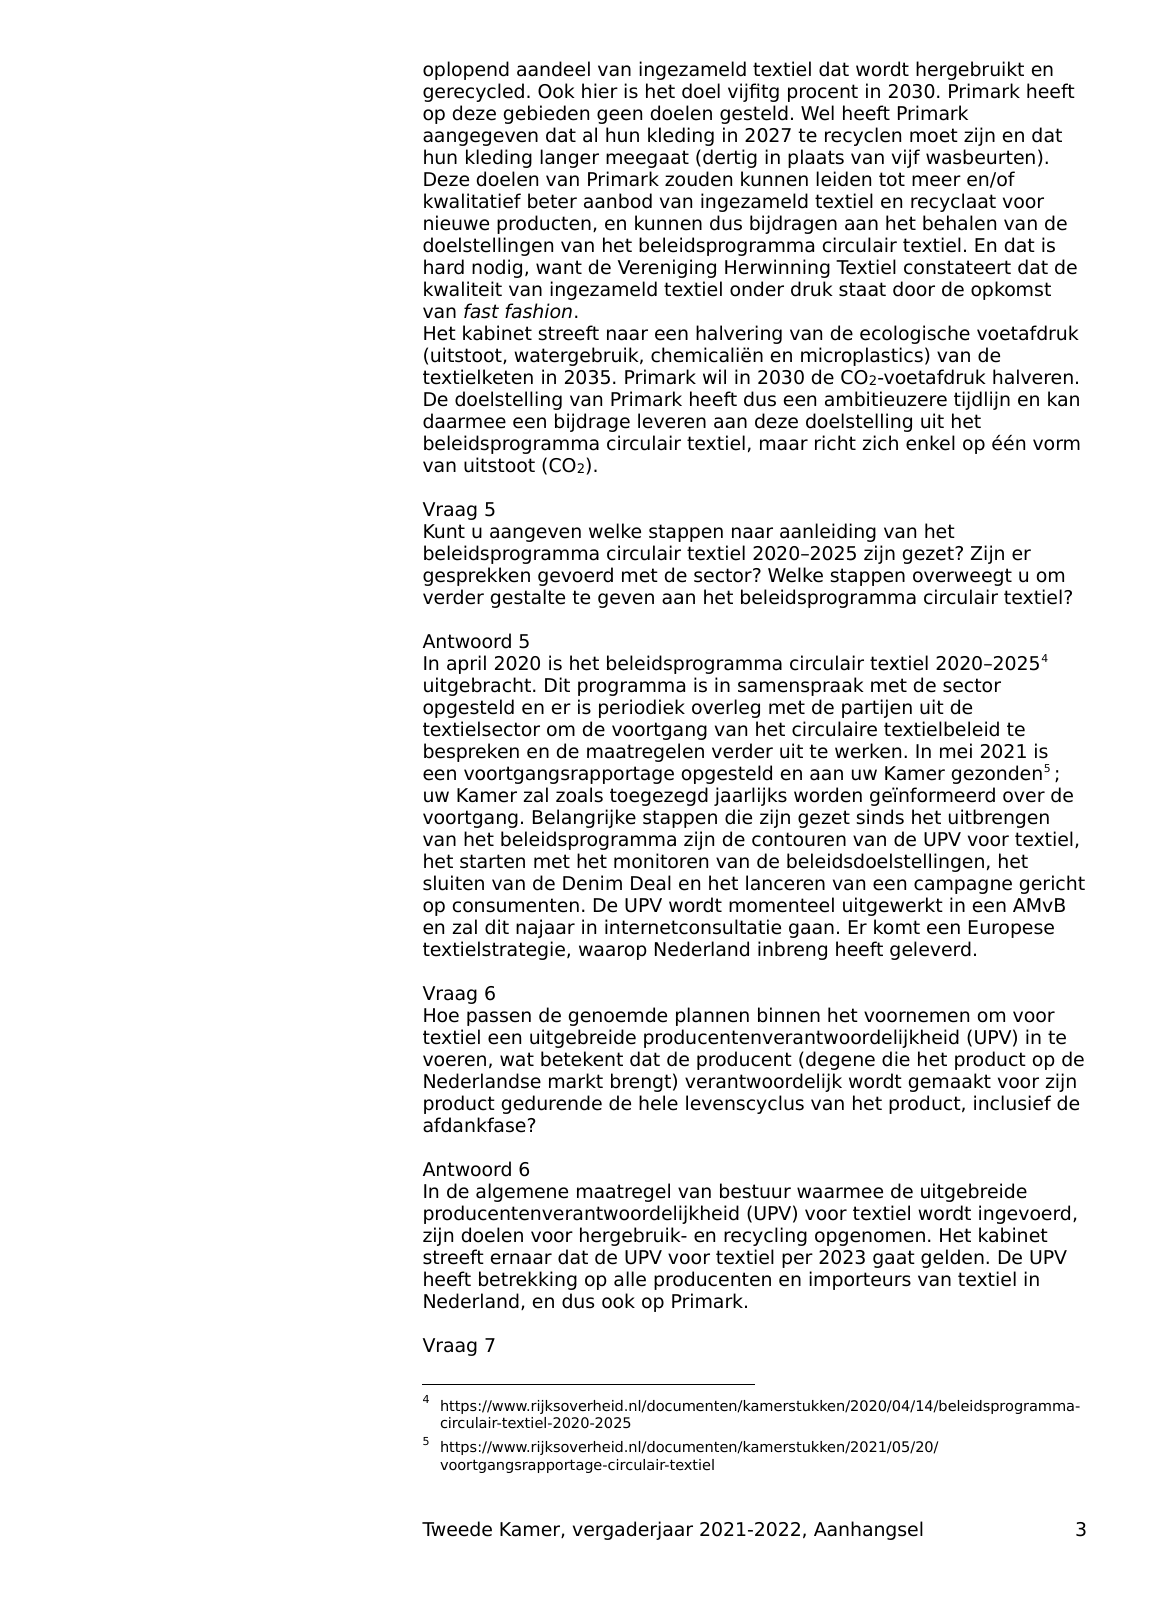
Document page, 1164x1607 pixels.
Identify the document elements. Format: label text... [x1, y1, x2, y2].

text oplopend aandeel van ingezameld textiel dat wordt hergebruikt en gerecycled. Ook hier is het doel vijfitg procent in 2030. Primark heeft op deze gebieden geen doelen gesteld. Wel heeft Primark aangegeven dat al hun kleding in 2027 te recyclen moet zijn en dat hun kleding langer meegaat (dertig in plaats van vijf wasbeurten). Deze doelen van Primark zouden kunnen leiden tot meer en/of kwalitatief beter aanbod van ingezameld textiel en recyclaat voor nieuwe producten, en kunnen dus bijdragen aan het behalen van de doelstellingen van het beleidsprogramma circulair textiel. En dat is hard nodig, want de Vereniging Herwinning Textiel constateert dat de kwaliteit van ingezameld textiel onder druk staat door de opkomst van fast fashion. [422, 59, 1087, 323]
text Hoe passen de genoemde plannen binnen het voornemen om voor textiel een uitgebreide producentenverantwoordelijkheid (UPV) in te voeren, wat betekent dat de producent (degene die het product op de Nederlandse markt brengt) verantwoordelijk wordt gemaakt voor zijn product gedurende de hele levenscyclus van het product, inclusief de afdankfase? [422, 1005, 1087, 1137]
text Kunt u aangeven welke stappen naar aanleiding van het beleidsprogramma circulair textiel 2020–2025 zijn gezet? Zijn er gesprekken gevoerd met de sector? Welke stappen overweegt u om verder gestalte te geven aan het beleidsprogramma circulair textiel? [422, 521, 1087, 609]
text In de algemene maatregel van bestuur waarmee de uitgebreide producentenverantwoordelijkheid (UPV) voor textiel wordt ingevoerd, zijn doelen voor hergebruik- en recycling opgenomen. Het kabinet streeft ernaar dat de UPV voor textiel per 2023 gaat gelden. De UPV heeft betrekking op alle producenten en importeurs van textiel in Nederland, en dus ook op Primark. [422, 1181, 1087, 1313]
text Vraag 7 [422, 1335, 1087, 1357]
text https://www.rijksoverheid.nl/documenten/kamerstukken/2020/04/14/beleidsprogramma-circulair-textiel-2020-2025 [422, 1393, 1087, 1432]
text Antwoord 5 [422, 631, 1087, 653]
text https://www.rijksoverheid.nl/documenten/kamerstukken/2021/05/20/voortgangsrapportage-circulair-textiel [422, 1435, 1087, 1474]
text Het kabinet streeft naar een halvering van de ecologische voetafdruk (uitstoot, watergebruik, chemicaliën en microplastics) van de textielketen in 2035. Primark wil in 2030 de CO2-voetafdruk halveren. De doelstelling van Primark heeft dus een ambitieuzere tijdlijn en kan daarmee een bijdrage leveren aan deze doelstelling uit het beleidsprogramma circulair textiel, maar richt zich enkel op één vorm van uitstoot (CO2). [422, 323, 1087, 477]
text Vraag 6 [422, 983, 1087, 1005]
text In april 2020 is het beleidsprogramma circulair textiel 2020–2025 uitgebracht. Dit programma is in samenspraak met de sector opgesteld en er is periodiek overleg met de partijen uit de textielsector om de voortgang van het circulaire textielbeleid te bespreken en de maatregelen verder uit te werken. In mei 2021 is een voortgangsrapportage opgesteld en aan uw Kamer gezonden; uw Kamer zal zoals toegezegd jaarlijks worden geïnformeerd over de voortgang. Belangrijke stappen die zijn gezet sinds het uitbrengen van het beleidsprogramma zijn de contouren van de UPV voor textiel, het starten met het monitoren van de beleidsdoelstellingen, het sluiten van de Denim Deal en het lanceren van een campagne gericht op consumenten. De UPV wordt momenteel uitgewerkt in een AMvB en zal dit najaar in internetconsultatie gaan. Er komt een Europese textielstrategie, waarop Nederland inbreng heeft geleverd. [422, 653, 1087, 961]
text Vraag 5 [422, 499, 1087, 521]
text Antwoord 6 [422, 1159, 1087, 1181]
